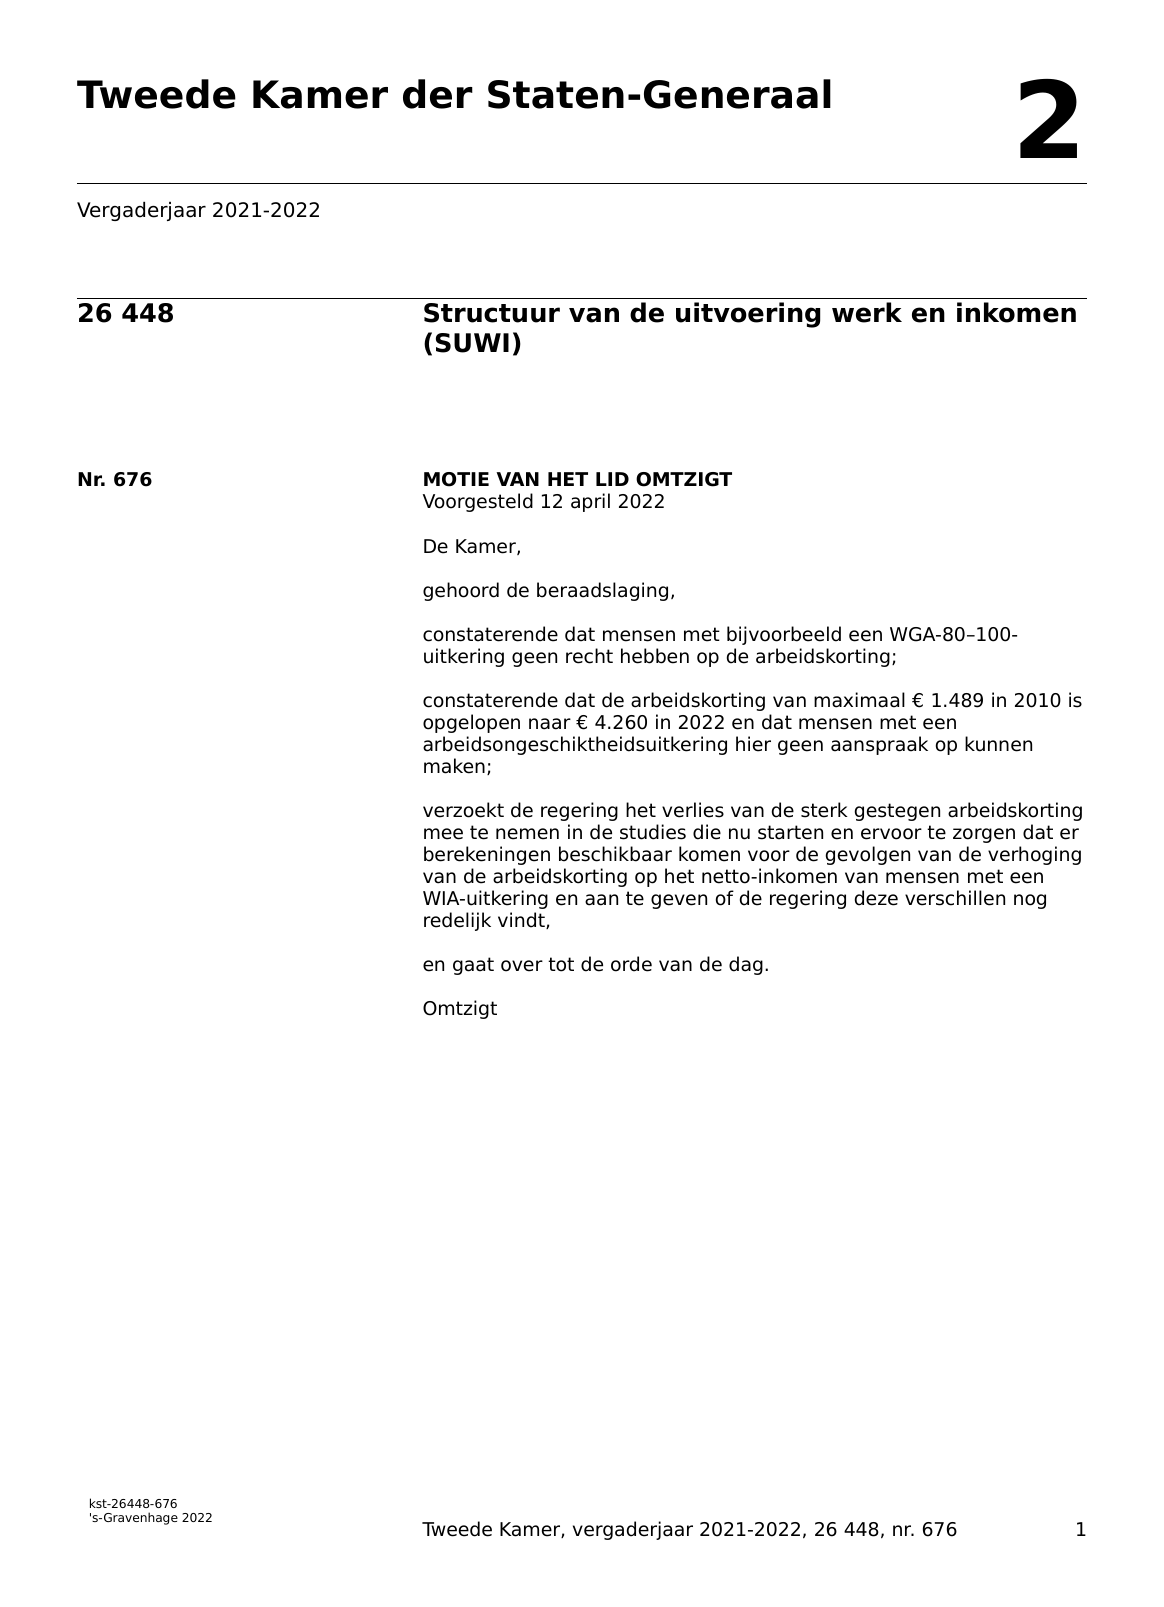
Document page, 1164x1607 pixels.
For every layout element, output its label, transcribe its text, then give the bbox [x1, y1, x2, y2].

text Omtzigt [422, 998, 1087, 1020]
text 's-Gravenhage 2022 [88, 1511, 323, 1525]
subtitle 26 448 Structuur van de uitvoering werk en inkomen (SUWI) [77, 299, 1087, 358]
text constaterende dat mensen met bijvoorbeeld een WGA-80–100-uitkering geen recht hebben op de arbeidskorting; [422, 624, 1087, 668]
table_header Tweede Kamer der Staten-Generaal [77, 59, 886, 183]
text verzoekt de regering het verlies van de sterk gestegen arbeidskorting mee te nemen in de studies die nu starten en ervoor te zorgen dat er berekeningen beschikbaar komen voor de gevolgen van de verhoging van de arbeidskorting op het netto-inkomen van mensen met een WIA-uitkering en aan te geven of de regering deze verschillen nog redelijk vindt, [422, 800, 1087, 932]
text en gaat over tot de orde van de dag. [422, 954, 1087, 976]
text kst-26448-676 [88, 1497, 323, 1511]
table_cell Vergaderjaar 2021-2022 [77, 184, 1087, 298]
text Voorgesteld 12 april 2022 [422, 491, 1087, 513]
text De Kamer, [422, 536, 1087, 557]
subtitle Nr. 676 MOTIE VAN HET LID OMTZIGT [77, 469, 1087, 491]
text gehoord de beraadslaging, [422, 580, 1087, 602]
table_header 2 [886, 59, 1087, 183]
text constaterende dat de arbeidskorting van maximaal € 1.489 in 2010 is opgelopen naar € 4.260 in 2022 en dat mensen met een arbeidsongeschiktheidsuitkering hier geen aanspraak op kunnen maken; [422, 690, 1087, 778]
